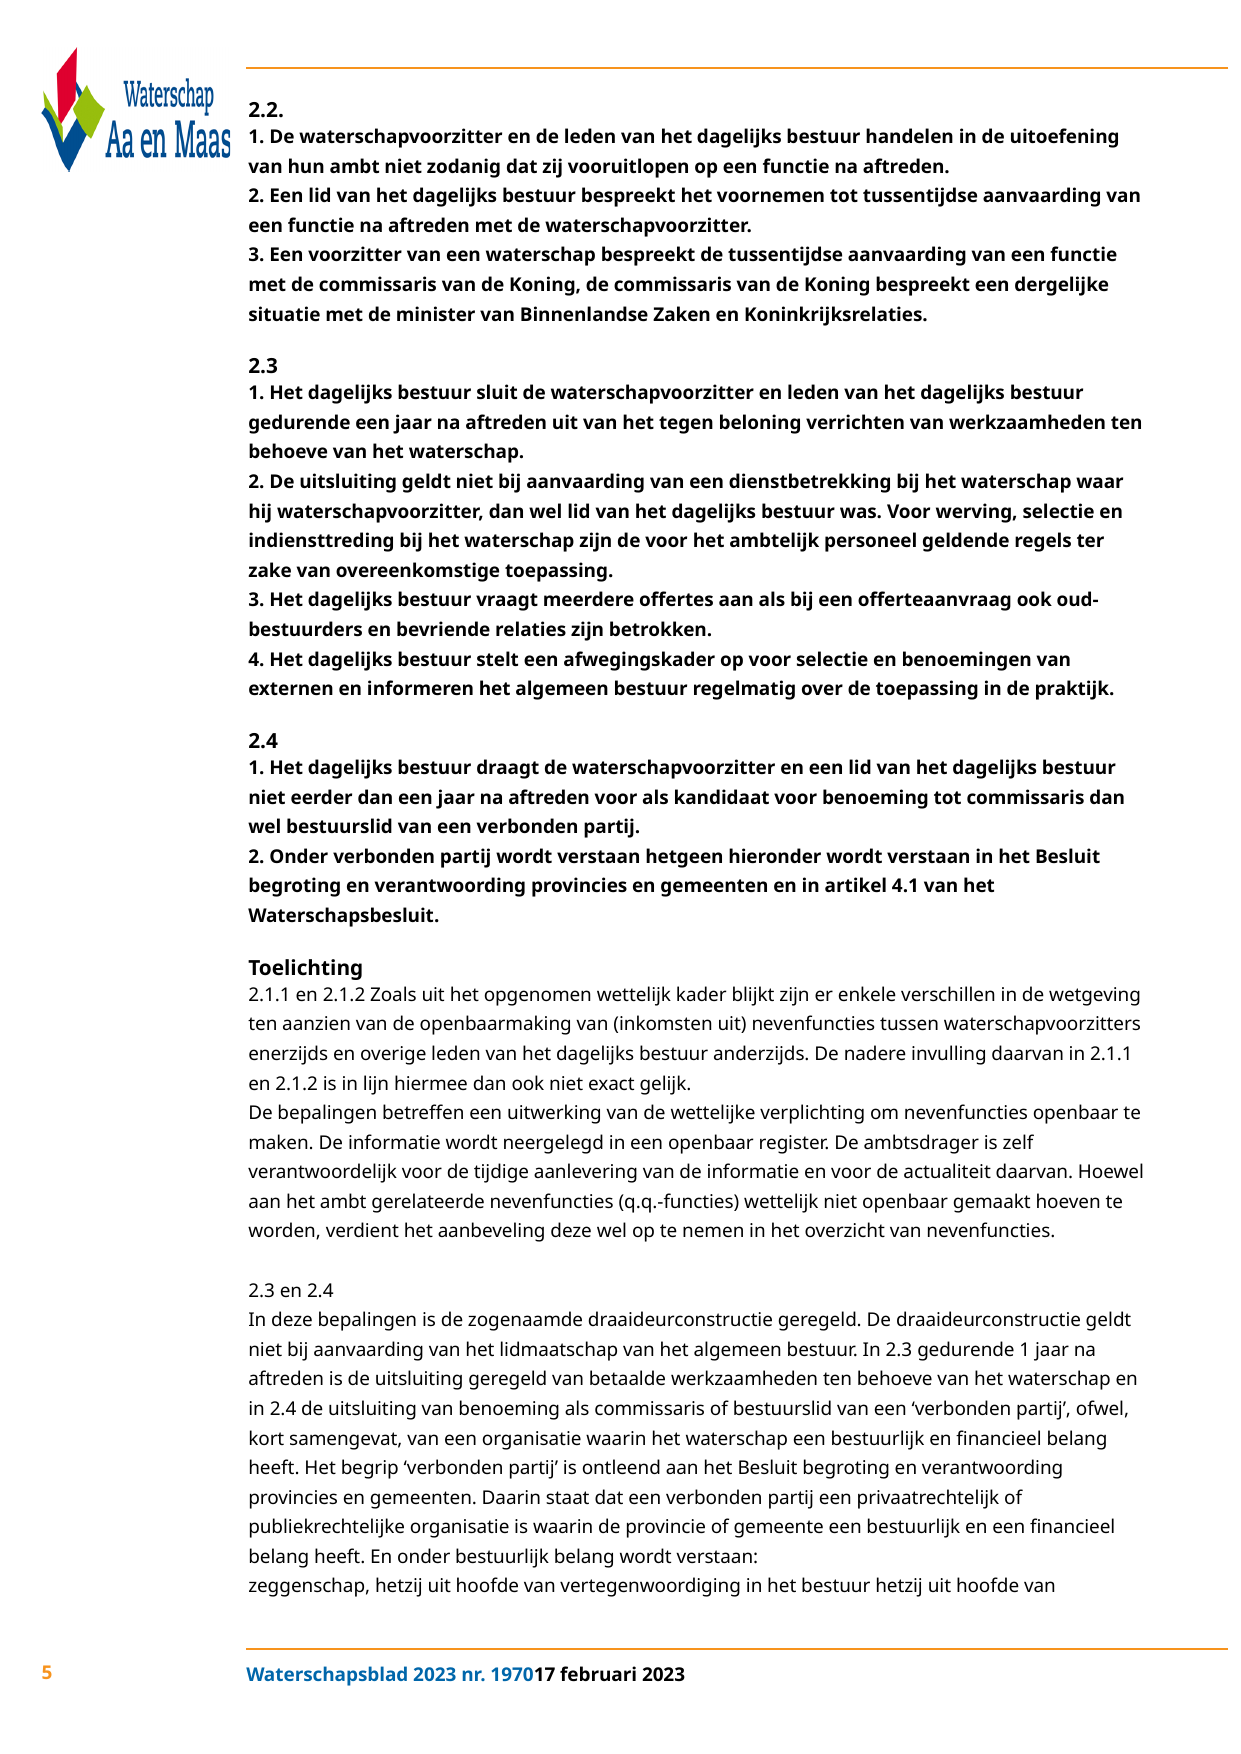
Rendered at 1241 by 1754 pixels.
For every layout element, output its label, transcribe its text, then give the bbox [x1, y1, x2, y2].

text 2.1.1 en 2.1.2 Zoals uit het opgenomen wettelijk kader blijkt zijn er enkele verschillen in de wetgeving ten aanzien van de openbaarmaking van (inkomsten uit) nevenfuncties tussen waterschapvoorzitters enerzijds en overige leden van het dagelijks bestuur anderzijds. De nadere invulling daarvan in 2.1.1 en 2.1.2 is in lijn hiermee dan ook niet exact gelijk. [248, 981, 1152, 1096]
text 2.3 en 2.4 [248, 1277, 1152, 1303]
text zeggenschap, hetzij uit hoofde van vertegenwoordiging in het bestuur hetzij uit hoofde van [248, 1573, 1152, 1598]
text 1. Het dagelijks bestuur draagt de waterschapvoorzitter en een lid van het dagelijks bestuur niet eerder dan een jaar na aftreden voor als kandidaat voor benoeming tot commissaris dan wel bestuurslid van een verbonden partij. [248, 754, 1152, 839]
text 2. Onder verbonden partij wordt verstaan hetgeen hieronder wordt verstaan in het Besluit begroting en verantwoording provincies en gemeenten en in artikel 4.1 van het Waterschapsbesluit. [248, 843, 1152, 928]
text Toelichting [248, 953, 1152, 981]
text 2.2. [248, 95, 1152, 123]
text In deze bepalingen is de zogenaamde draaideurconstructie geregeld. De draaideurconstructie geldt niet bij aanvaarding van het lidmaatschap van het algemeen bestuur. In 2.3 gedurende 1 jaar na aftreden is de uitsluiting geregeld van betaalde werkzaamheden ten behoeve van het waterschap en in 2.4 de uitsluiting van benoeming als commissaris of bestuurslid van een ‘verbonden partij’, ofwel, kort samengevat, van een organisatie waarin het waterschap een bestuurlijk en financieel belang heeft. Het begrip ‘verbonden partij’ is ontleend aan het Besluit begroting en verantwoording provincies en gemeenten. Daarin staat dat een verbonden partij een privaatrechtelijk of publiekrechtelijke organisatie is waarin de provincie of gemeente een bestuurlijk en een financieel belang heeft. En onder bestuurlijk belang wordt verstaan: [248, 1306, 1152, 1569]
text 2. De uitsluiting geldt niet bij aanvaarding van een dienstbetrekking bij het waterschap waar hij waterschapvoorzitter, dan wel lid van het dagelijks bestuur was. Voor werving, selectie en indiensttreding bij het waterschap zijn de voor het ambtelijk personeel geldende regels ter zake van overeenkomstige toepassing. [248, 468, 1152, 583]
text 3. Het dagelijks bestuur vraagt meerdere offertes aan als bij een offerteaanvraag ook oud-bestuurders en bevriende relaties zijn betrokken. [248, 587, 1152, 642]
text De bepalingen betreffen een uitwerking van de wettelijke verplichting om nevenfuncties openbaar te maken. De informatie wordt neergelegd in een openbaar register. De ambtsdrager is zelf verantwoordelijk voor de tijdige aanlevering van de informatie en voor de actualiteit daarvan. Hoewel aan het ambt gerelateerde nevenfuncties (q.q.-functies) wettelijk niet openbaar gemaakt hoeven te worden, verdient het aanbeveling deze wel op te nemen in het overzicht van nevenfuncties. [248, 1099, 1152, 1243]
text 4. Het dagelijks bestuur stelt een afwegingskader op voor selectie en benoemingen van externen en informeren het algemeen bestuur regelmatig over de toepassing in de praktijk. [248, 646, 1152, 701]
text 2.3 [248, 351, 1152, 379]
text 2.4 [248, 726, 1152, 754]
text 2. Een lid van het dagelijks bestuur bespreekt het voornemen tot tussentijdse aanvaarding van een functie na aftreden met de waterschapvoorzitter. [248, 182, 1152, 238]
picture [41, 47, 231, 172]
text 1. De waterschapvoorzitter en de leden van het dagelijks bestuur handelen in de uitoefening van hun ambt niet zodanig dat zij vooruitlopen op een functie na aftreden. [248, 123, 1152, 178]
text 1. Het dagelijks bestuur sluit de waterschapvoorzitter en leden van het dagelijks bestuur gedurende een jaar na aftreden uit van het tegen beloning verrichten van werkzaamheden ten behoeve van het waterschap. [248, 379, 1152, 464]
text 3. Een voorzitter van een waterschap bespreekt de tussentijdse aanvaarding van een functie met de commissaris van de Koning, de commissaris van de Koning bespreekt een dergelijke situatie met de minister van Binnenlandse Zaken en Koninkrijksrelaties. [248, 242, 1152, 326]
